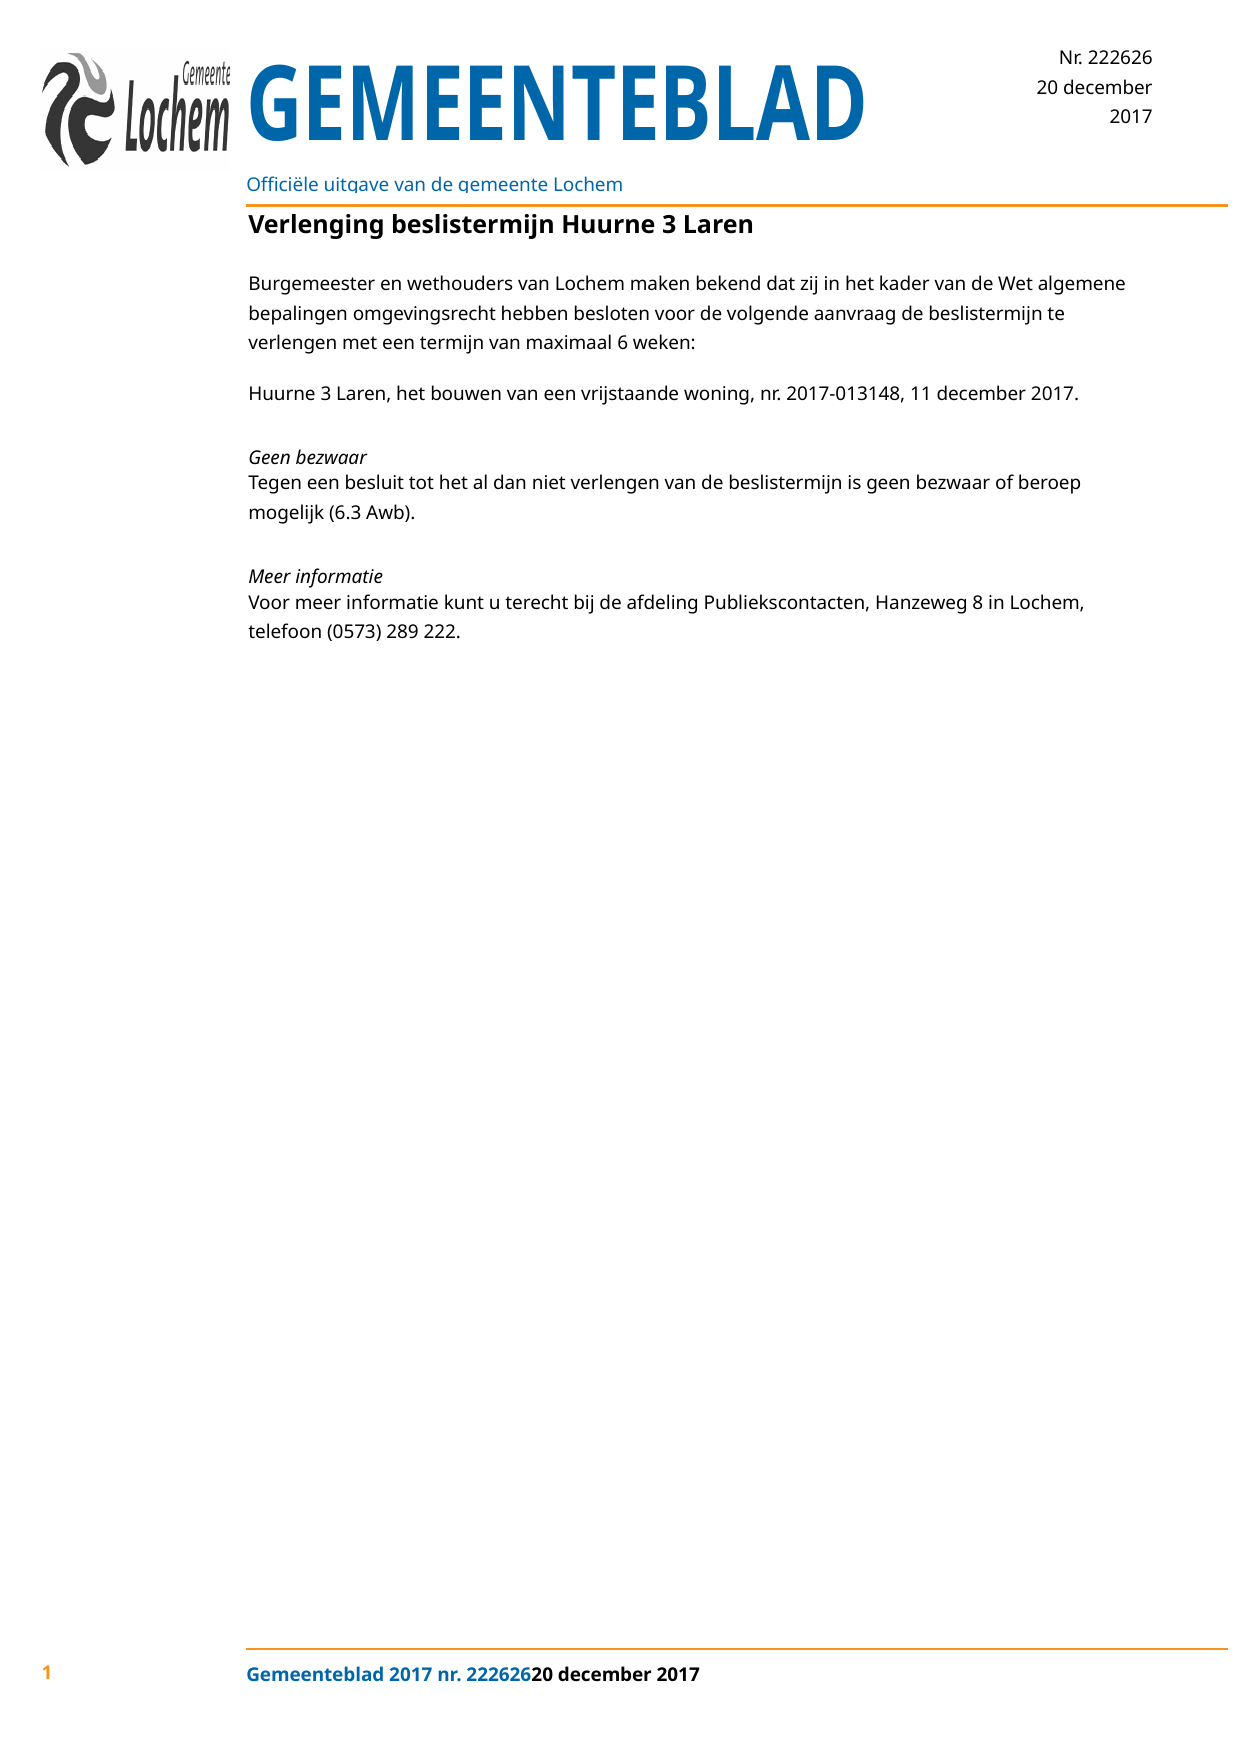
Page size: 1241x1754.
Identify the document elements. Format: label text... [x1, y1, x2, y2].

text Meer informatie [248, 563, 1152, 589]
picture [41, 47, 231, 172]
text Huurne 3 Laren, het bouwen van een vrijstaande woning, nr. 2017-013148, 11 december 2017. [248, 380, 1152, 406]
text Burgemeester en wethouders van Lochem maken bekend dat zij in het kader van de Wet algemene bepalingen omgevingsrecht hebben besloten voor de volgende aanvraag de beslistermijn te verlengen met een termijn van maximaal 6 weken: [248, 270, 1152, 355]
text Voor meer informatie kunt u terecht bij de afdeling Publiekscontacten, Hanzeweg 8 in Lochem, telefoon (0573) 289 222. [248, 589, 1152, 644]
text Geen bezwaar [248, 444, 1152, 469]
text Tegen een besluit tot het al dan niet verlengen van de beslistermijn is geen bezwaar of beroep mogelijk (6.3 Awb). [248, 469, 1152, 525]
text Verlenging beslistermijn Huurne 3 Laren [248, 207, 1152, 241]
